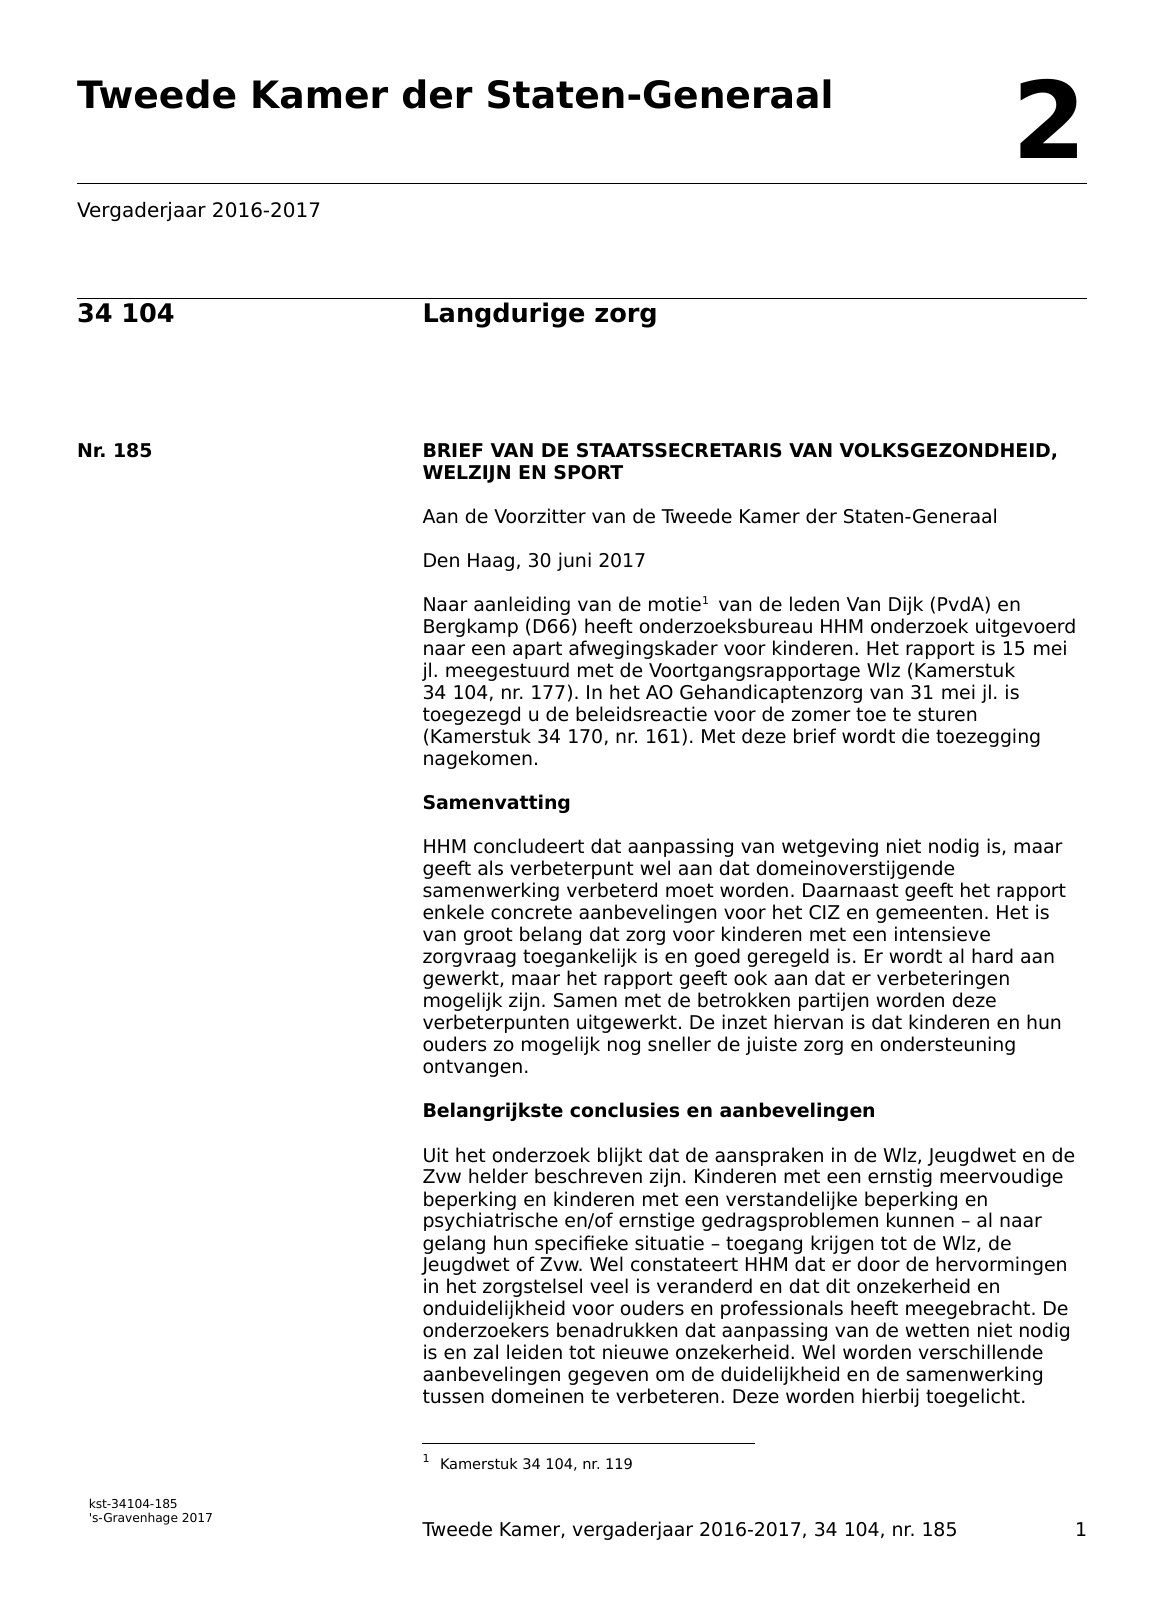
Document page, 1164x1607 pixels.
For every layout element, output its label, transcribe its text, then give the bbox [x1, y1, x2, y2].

table_header Tweede Kamer der Staten-Generaal [77, 59, 886, 183]
table_header 2 [886, 59, 1087, 183]
text HHM concludeert dat aanpassing van wetgeving niet nodig is, maar geeft als verbeterpunt wel aan dat domeinoverstijgende samenwerking verbeterd moet worden. Daarnaast geeft het rapport enkele concrete aanbevelingen voor het CIZ en gemeenten. Het is van groot belang dat zorg voor kinderen met een intensieve zorgvraag toegankelijk is en goed geregeld is. Er wordt al hard aan gewerkt, maar het rapport geeft ook aan dat er verbeteringen mogelijk zijn. Samen met de betrokken partijen worden deze verbeterpunten uitgewerkt. De inzet hiervan is dat kinderen en hun ouders zo mogelijk nog sneller de juiste zorg en ondersteuning ontvangen. [422, 836, 1087, 1078]
text kst-34104-185 [88, 1497, 323, 1511]
subtitle Nr. 185 BRIEF VAN DE STAATSSECRETARIS VAN VOLKSGEZONDHEID, WELZIJN EN SPORT [77, 440, 1087, 484]
table_cell Vergaderjaar 2016-2017 [77, 184, 1087, 298]
text Den Haag, 30 juni 2017 [422, 550, 1087, 572]
text Naar aanleiding van de motie van de leden Van Dijk (PvdA) en Bergkamp (D66) heeft onderzoeksbureau HHM onderzoek uitgevoerd naar een apart afwegingskader voor kinderen. Het rapport is 15 mei jl. meegestuurd met de Voortgangsrapportage Wlz (Kamerstuk 34 104, nr. 177). In het AO Gehandicaptenzorg van 31 mei jl. is toegezegd u de beleidsreactie voor de zomer toe te sturen (Kamerstuk 34 170, nr. 161). Met deze brief wordt die toezegging nagekomen. [422, 594, 1087, 770]
subtitle Belangrijkste conclusies en aanbevelingen [422, 1100, 1087, 1122]
subtitle Samenvatting [422, 792, 1087, 814]
text Kamerstuk 34 104, nr. 119 [422, 1452, 1087, 1474]
text Aan de Voorzitter van de Tweede Kamer der Staten-Generaal [422, 506, 1087, 528]
subtitle 34 104 Langdurige zorg [77, 299, 1087, 329]
text Uit het onderzoek blijkt dat de aanspraken in de Wlz, Jeugdwet en de Zvw helder beschreven zijn. Kinderen met een ernstig meervoudige beperking en kinderen met een verstandelijke beperking en psychiatrische en/of ernstige gedragsproblemen kunnen – al naar gelang hun specifieke situatie – toegang krijgen tot de Wlz, de Jeugdwet of Zvw. Wel constateert HHM dat er door de hervormingen in het zorgstelsel veel is veranderd en dat dit onzekerheid en onduidelijkheid voor ouders en professionals heeft meegebracht. De onderzoekers benadrukken dat aanpassing van de wetten niet nodig is en zal leiden tot nieuwe onzekerheid. Wel worden verschillende aanbevelingen gegeven om de duidelijkheid en de samenwerking tussen domeinen te verbeteren. Deze worden hierbij toegelicht. [422, 1144, 1087, 1408]
text 's-Gravenhage 2017 [88, 1511, 323, 1525]
